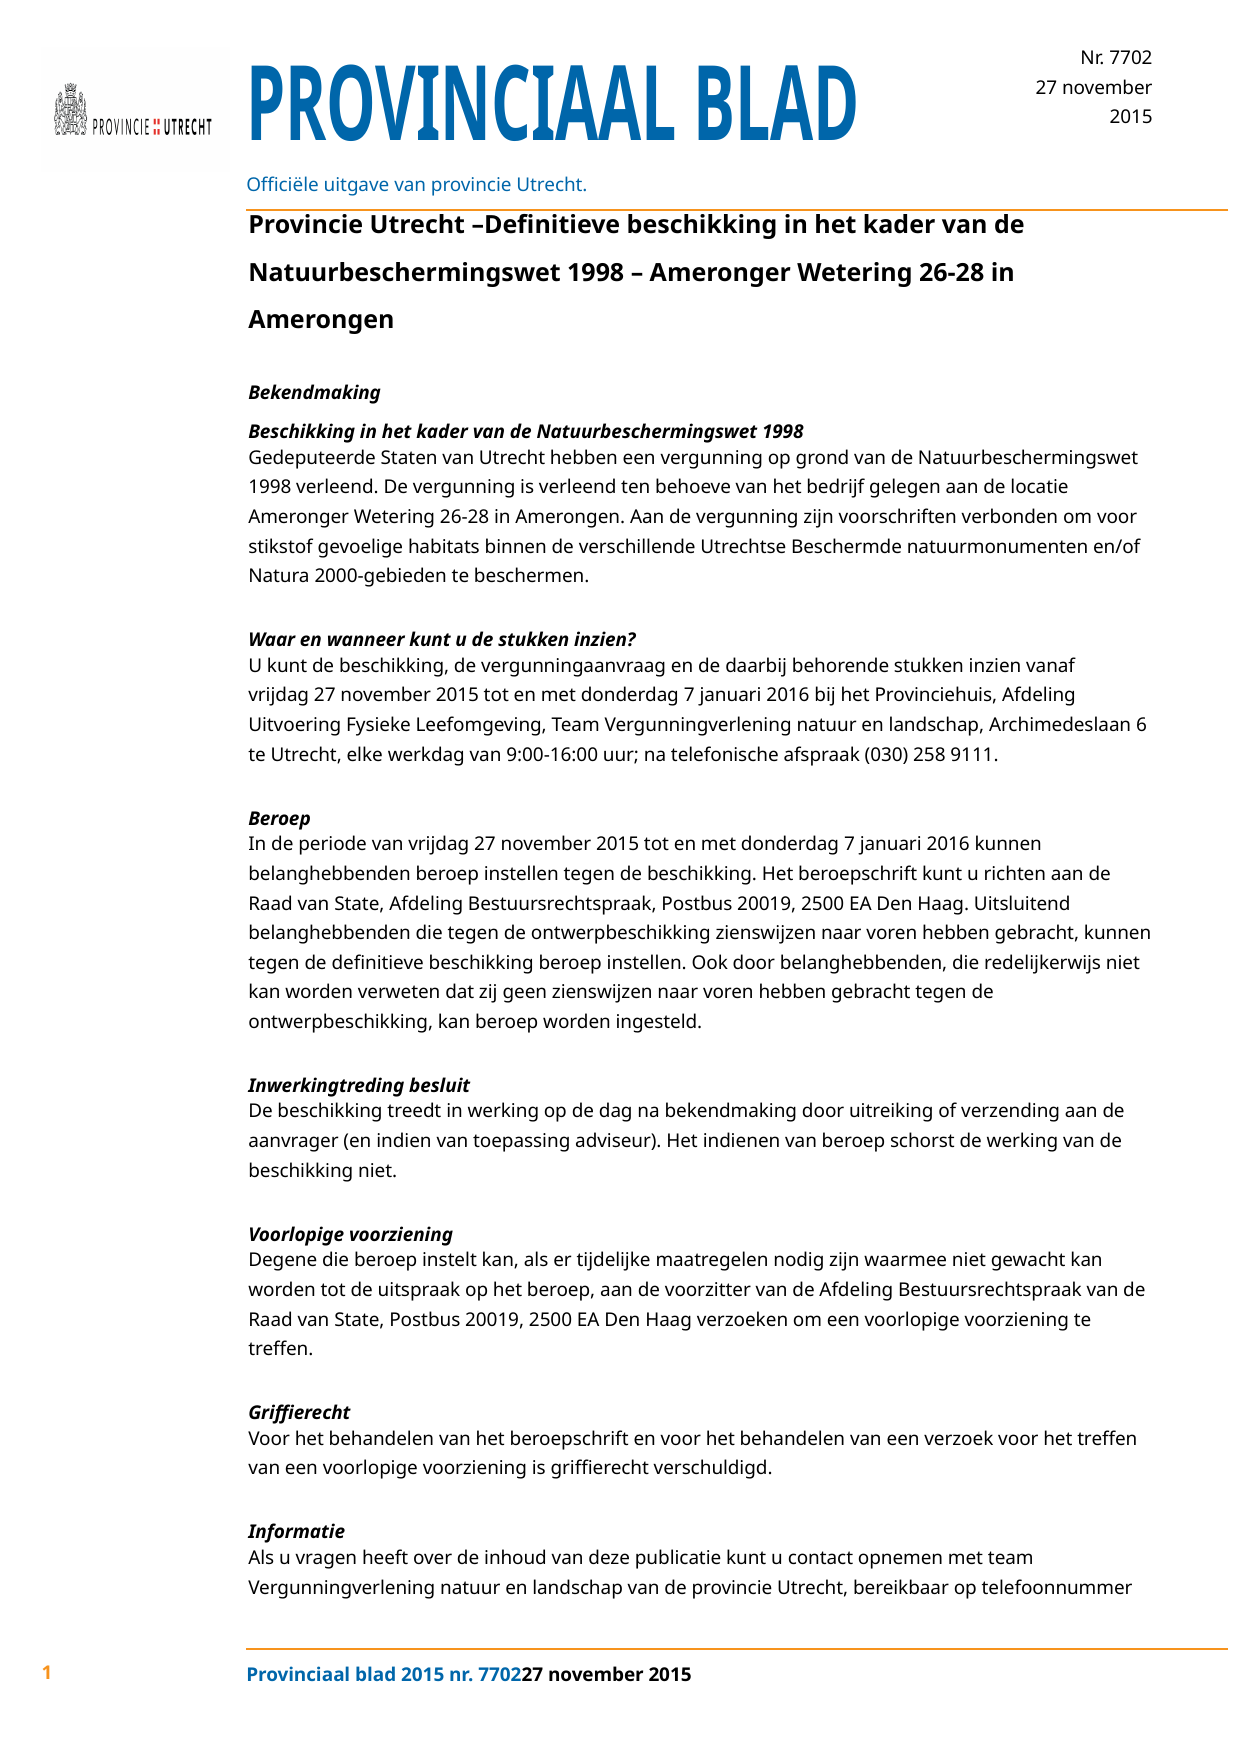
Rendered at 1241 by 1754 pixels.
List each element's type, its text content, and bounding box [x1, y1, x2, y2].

text Gedeputeerde Staten van Utrecht hebben een vergunning op grond van de Natuurbeschermingswet 1998 verleend. De vergunning is verleend ten behoeve van het bedrijf gelegen aan de locatie Ameronger Wetering 26-28 in Amerongen. Aan de vergunning zijn voorschriften verbonden om voor stikstof gevoelige habitats binnen de verschillende Utrechtse Beschermde natuurmonumenten en/of Natura 2000-gebieden te beschermen. [248, 444, 1152, 588]
text U kunt de beschikking, de vergunningaanvraag en de daarbij behorende stukken inzien vanaf vrijdag 27 november 2015 tot en met donderdag 7 januari 2016 bij het Provinciehuis, Afdeling Uitvoering Fysieke Leefomgeving, Team Vergunningverlening natuur en landschap, Archimedeslaan 6 te Utrecht, elke werkdag van 9:00-16:00 uur; na telefonische afspraak (030) 258 9111. [248, 652, 1152, 767]
text Beschikking in het kader van de Natuurbeschermingswet 1998 [248, 418, 1152, 444]
text Bekendmaking [248, 379, 1152, 405]
text Als u vragen heeft over de inhoud van deze publicatie kunt u contact opnemen met team Vergunningverlening natuur en landschap van de provincie Utrecht, bereikbaar op telefoonnummer [248, 1544, 1152, 1599]
text Degene die beroep instelt kan, als er tijdelijke maatregelen nodig zijn waarmee niet gewacht kan worden tot de uitspraak op het beroep, aan de voorzitter van de Afdeling Bestuursrechtspraak van de Raad van State, Postbus 20019, 2500 EA Den Haag verzoeken om een voorlopige voorziening te treffen. [248, 1247, 1152, 1361]
text Voorlopige voorziening [248, 1221, 1152, 1247]
text Informatie [248, 1518, 1152, 1544]
text In de periode van vrijdag 27 november 2015 tot en met donderdag 7 januari 2016 kunnen belanghebbenden beroep instellen tegen de beschikking. Het beroepschrift kunt u richten aan de Raad van State, Afdeling Bestuursrechtspraak, Postbus 20019, 2500 EA Den Haag. Uitsluitend belanghebbenden die tegen de ontwerpbeschikking zienswijzen naar voren hebben gebracht, kunnen tegen de definitieve beschikking beroep instellen. Ook door belanghebbenden, die redelijkerwijs niet kan worden verweten dat zij geen zienswijzen naar voren hebben gebracht tegen de ontwerpbeschikking, kan beroep worden ingesteld. [248, 831, 1152, 1034]
text De beschikking treedt in werking op de dag na bekendmaking door uitreiking of verzending aan de aanvrager (en indien van toepassing adviseur). Het indienen van beroep schorst de werking van de beschikking niet. [248, 1098, 1152, 1183]
text Provincie Utrecht –Definitieve beschikking in het kader van de Natuurbeschermingswet 1998 – Ameronger Wetering 26-28 in Amerongen [248, 211, 1152, 336]
text Waar en wanneer kunt u de stukken inzien? [248, 626, 1152, 652]
picture [41, 47, 231, 172]
text Beroep [248, 805, 1152, 831]
text Voor het behandelen van het beroepschrift en voor het behandelen van een verzoek voor het treffen van een voorlopige voorziening is griffierecht verschuldigd. [248, 1425, 1152, 1480]
text Inwerkingtreding besluit [248, 1072, 1152, 1098]
text Griffierecht [248, 1399, 1152, 1425]
